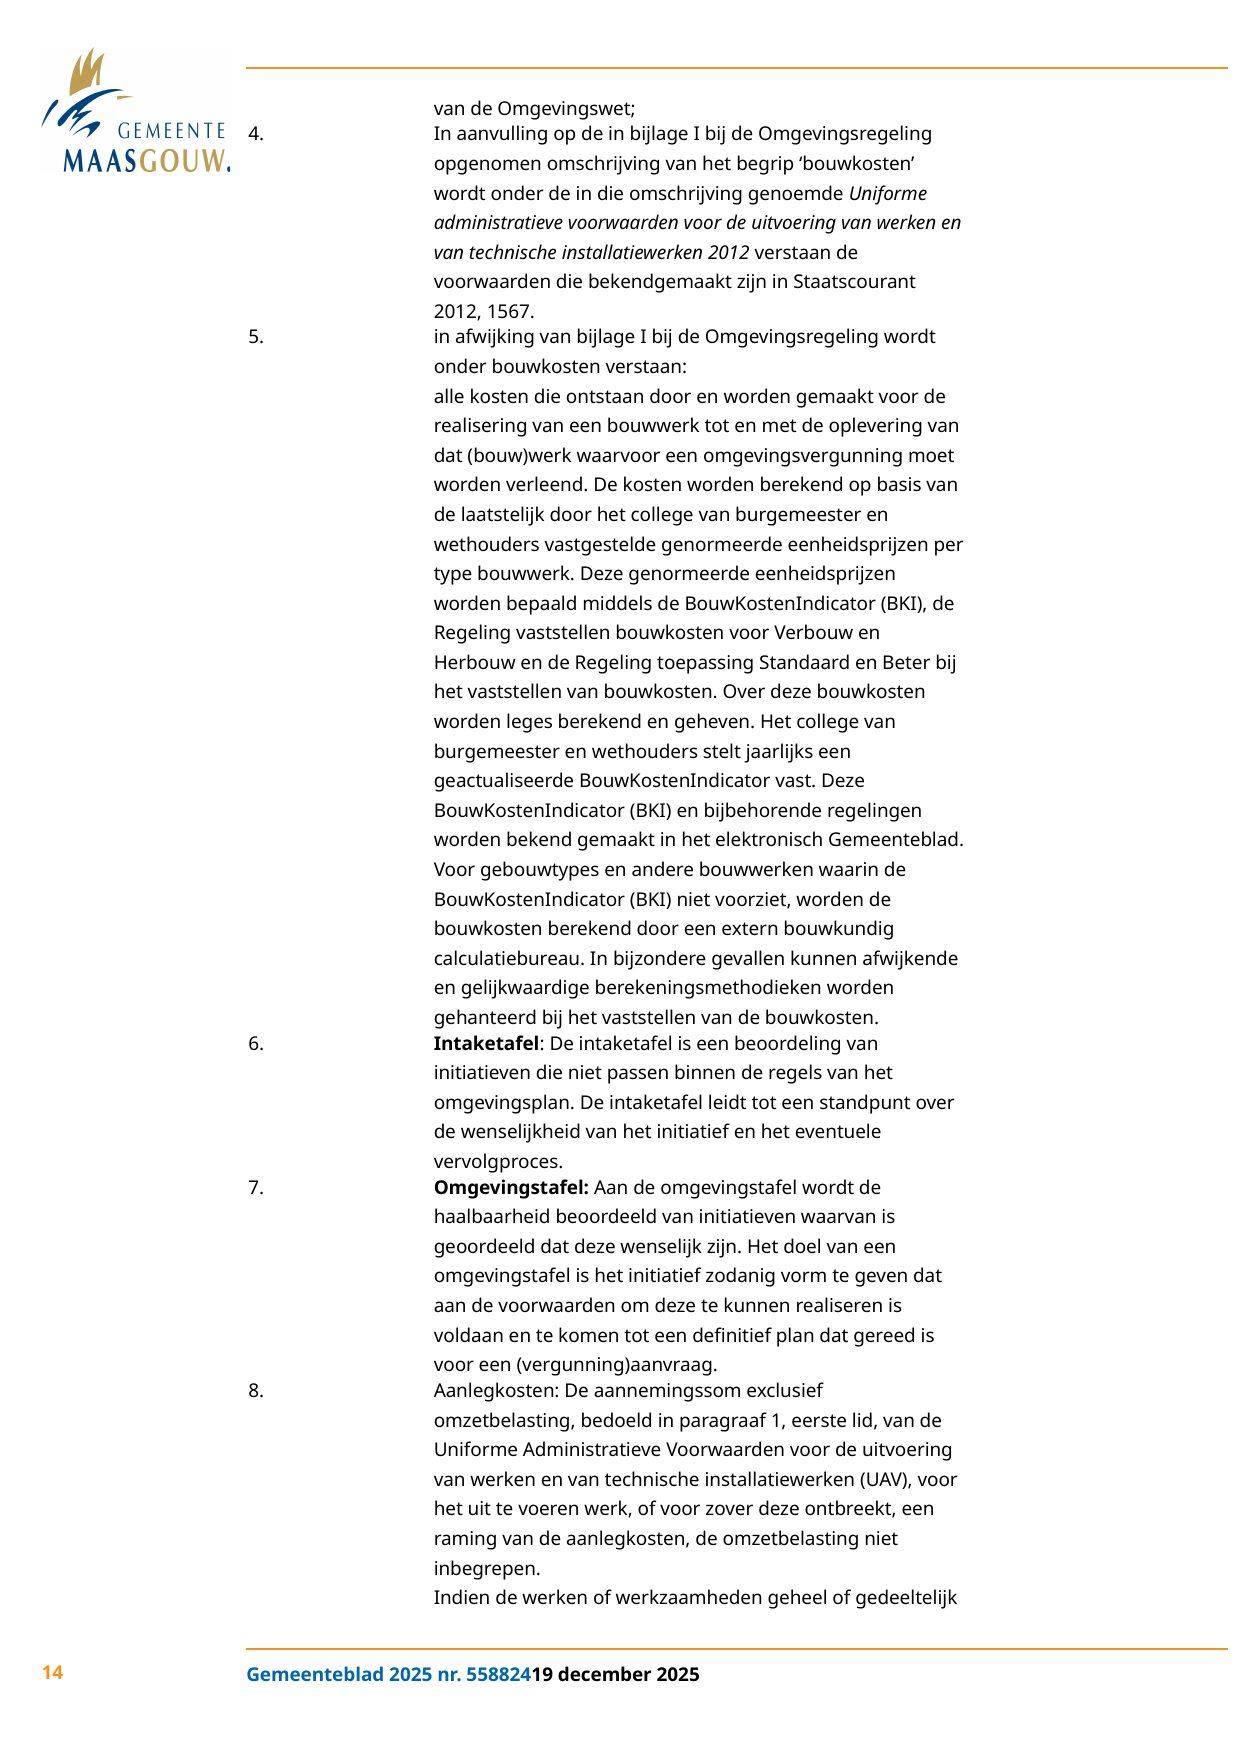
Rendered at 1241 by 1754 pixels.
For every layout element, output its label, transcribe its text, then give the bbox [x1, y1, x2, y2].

table_cell [966, 324, 1152, 1030]
table_cell Omgevingstafel: Aan de omgevingstafel wordt de haalbaarheid beoordeeld van initiatieven waarvan is geoordeeld dat deze wenselijk zijn. Het doel van een omgevingstafel is het initiatief zodanig vorm te geven dat aan de voorwaarden om deze te kunnen realiseren is voldaan en te komen tot een definitief plan dat gereed is voor een (vergunning)aanvraag. [434, 1174, 966, 1377]
table_cell 6. [248, 1030, 433, 1174]
table_cell [966, 95, 1152, 121]
table_cell Aanlegkosten: De aannemingssom exclusief omzetbelasting, bedoeld in paragraaf 1, eerste lid, van de Uniforme Administratieve Voorwaarden voor de uitvoering van werken en van technische installatiewerken (UAV), voor het uit te voeren werk, of voor zover deze ontbreekt, een raming van de aanlegkosten, de omzetbelasting niet inbegrepen. Indien de werken of werkzaamheden geheel of gedeeltelijk [434, 1377, 966, 1610]
table_cell in afwijking van bijlage I bij de Omgevingsregeling wordt onder bouwkosten verstaan: alle kosten die ontstaan door en worden gemaakt voor de realisering van een bouwwerk tot en met de oplevering van dat (bouw)werk waarvoor een omgevingsvergunning moet worden verleend. De kosten worden berekend op basis van de laatstelijk door het college van burgemeester en wethouders vastgestelde genormeerde eenheidsprijzen per type bouwwerk. Deze genormeerde eenheidsprijzen worden bepaald middels de BouwKostenIndicator (BKI), de Regeling vaststellen bouwkosten voor Verbouw en Herbouw en de Regeling toepassing Standaard en Beter bij het vaststellen van bouwkosten. Over deze bouwkosten worden leges berekend en geheven. Het college van burgemeester en wethouders stelt jaarlijks een geactualiseerde BouwKostenIndicator vast. Deze BouwKostenIndicator (BKI) en bijbehorende regelingen worden bekend gemaakt in het elektronisch Gemeenteblad. Voor gebouwtypes en andere bouwwerken waarin de BouwKostenIndicator (BKI) niet voorziet, worden de bouwkosten berekend door een extern bouwkundig calculatiebureau. In bijzondere gevallen kunnen afwijkende en gelijkwaardige berekeningsmethodieken worden gehanteerd bij het vaststellen van de bouwkosten. [434, 324, 966, 1030]
table_cell Intaketafel: De intaketafel is een beoordeling van initiatieven die niet passen binnen de regels van het omgevingsplan. De intaketafel leidt tot een standpunt over de wenselijkheid van het initiatief en het eventuele vervolgproces. [434, 1030, 966, 1174]
table_cell In aanvulling op de in bijlage I bij de Omgevingsregeling opgenomen omschrijving van het begrip ‘bouwkosten’ wordt onder de in die omschrijving genoemde Uniforme administratieve voorwaarden voor de uitvoering van werken en van technische installatiewerken 2012 verstaan de voorwaarden die bekendgemaakt zijn in Staatscourant 2012, 1567. [434, 121, 966, 324]
table_cell [966, 1030, 1152, 1174]
table_cell [248, 95, 433, 121]
picture [41, 47, 231, 172]
table_cell 8. [248, 1377, 433, 1610]
table_cell 5. [248, 324, 433, 1030]
table_cell [966, 121, 1152, 324]
table_cell 7. [248, 1174, 433, 1377]
table_cell [966, 1174, 1152, 1377]
table_cell 4. [248, 121, 433, 324]
table_cell [966, 1377, 1152, 1610]
table_cell van de Omgevingswet; [434, 95, 966, 121]
